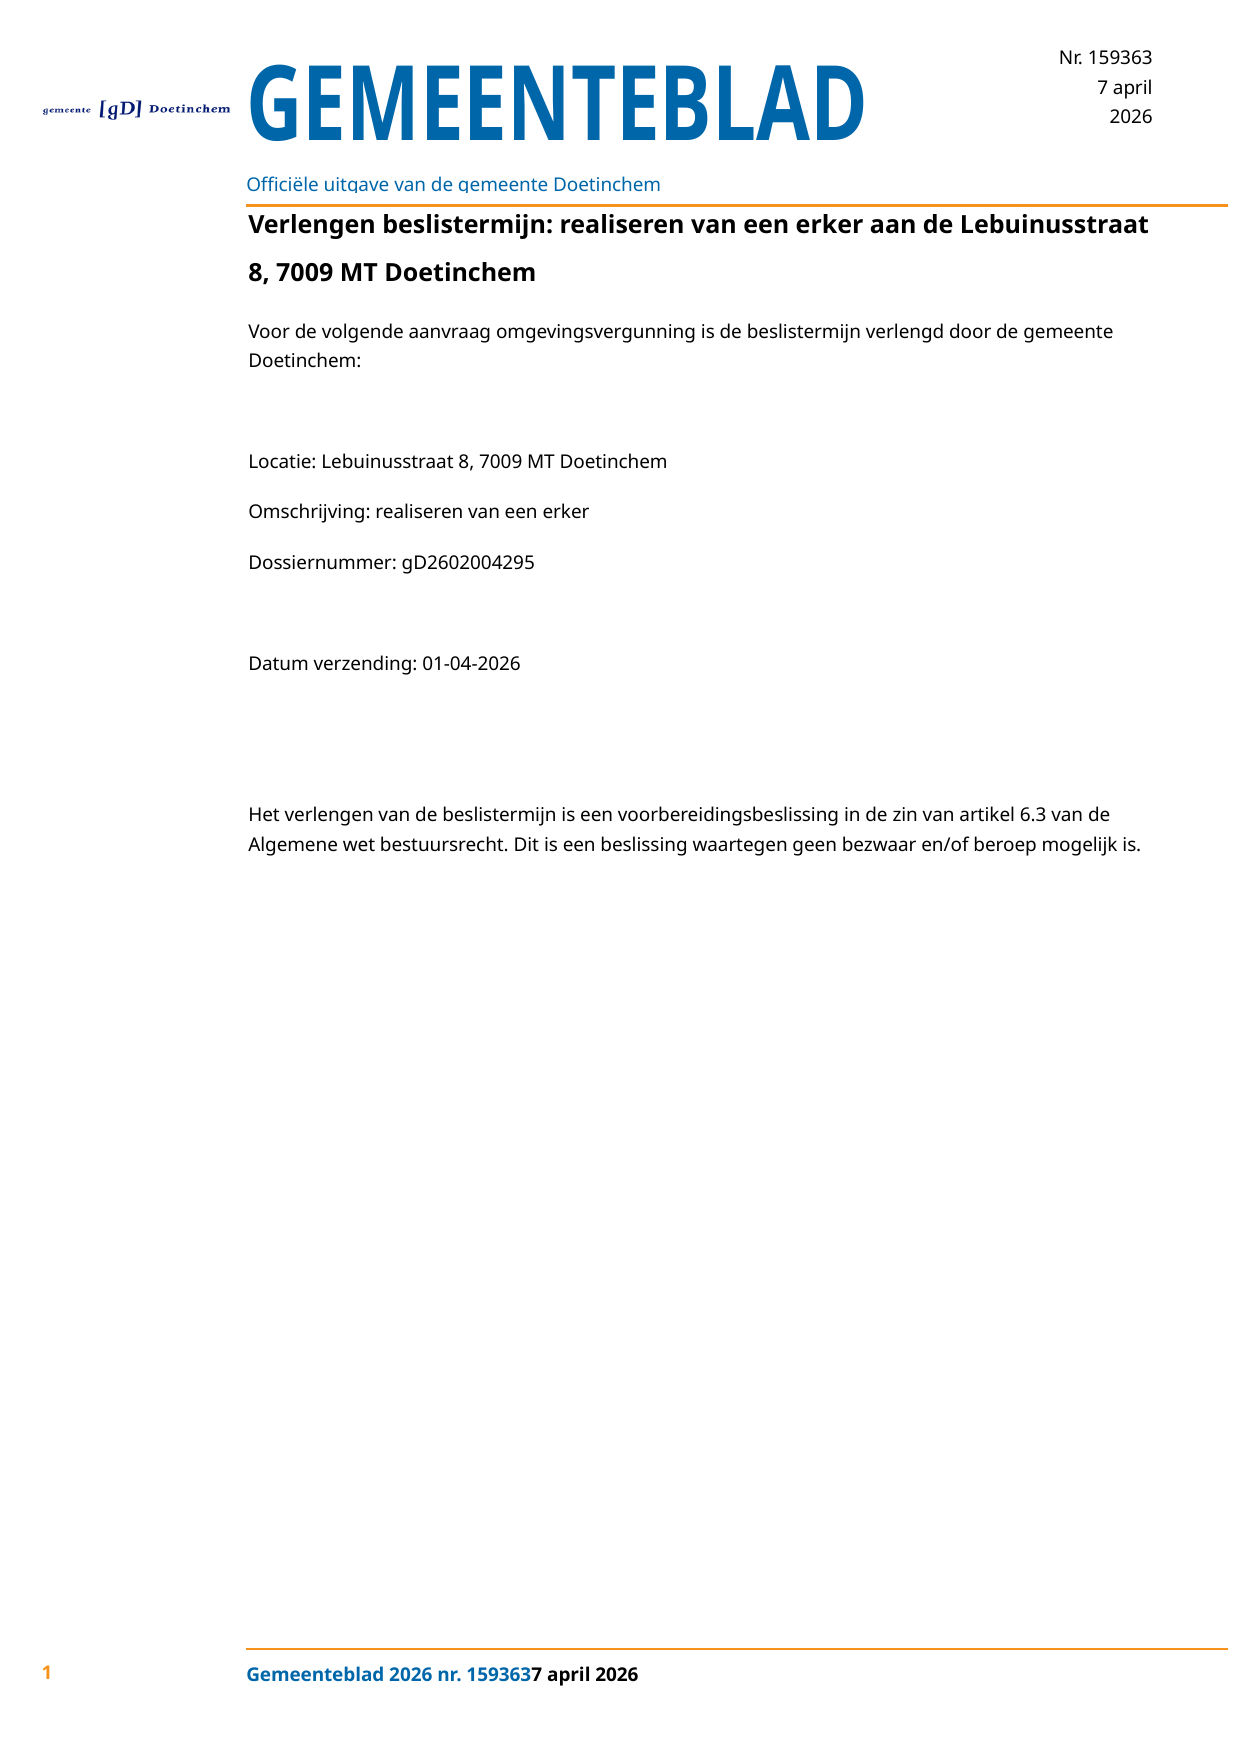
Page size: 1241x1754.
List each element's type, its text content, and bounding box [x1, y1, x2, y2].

picture [41, 47, 231, 172]
text Datum verzending: 01-04-2026 [248, 650, 1152, 676]
text Locatie: Lebuinusstraat 8, 7009 MT Doetinchem [248, 448, 1152, 474]
text Dossiernummer: gD2602004295 [248, 549, 1152, 575]
text Verlengen beslistermijn: realiseren van een erker aan de Lebuinusstraat 8, 7009 MT Doetinchem [248, 207, 1152, 288]
text Voor de volgende aanvraag omgevingsvergunning is de beslistermijn verlengd door de gemeente Doetinchem: [248, 318, 1152, 373]
text Omschrijving: realiseren van een erker [248, 499, 1152, 524]
text Het verlengen van de beslistermijn is een voorbereidingsbeslissing in de zin van artikel 6.3 van de Algemene wet bestuursrecht. Dit is een beslissing waartegen geen bezwaar en/of beroep mogelijk is. [248, 801, 1152, 857]
